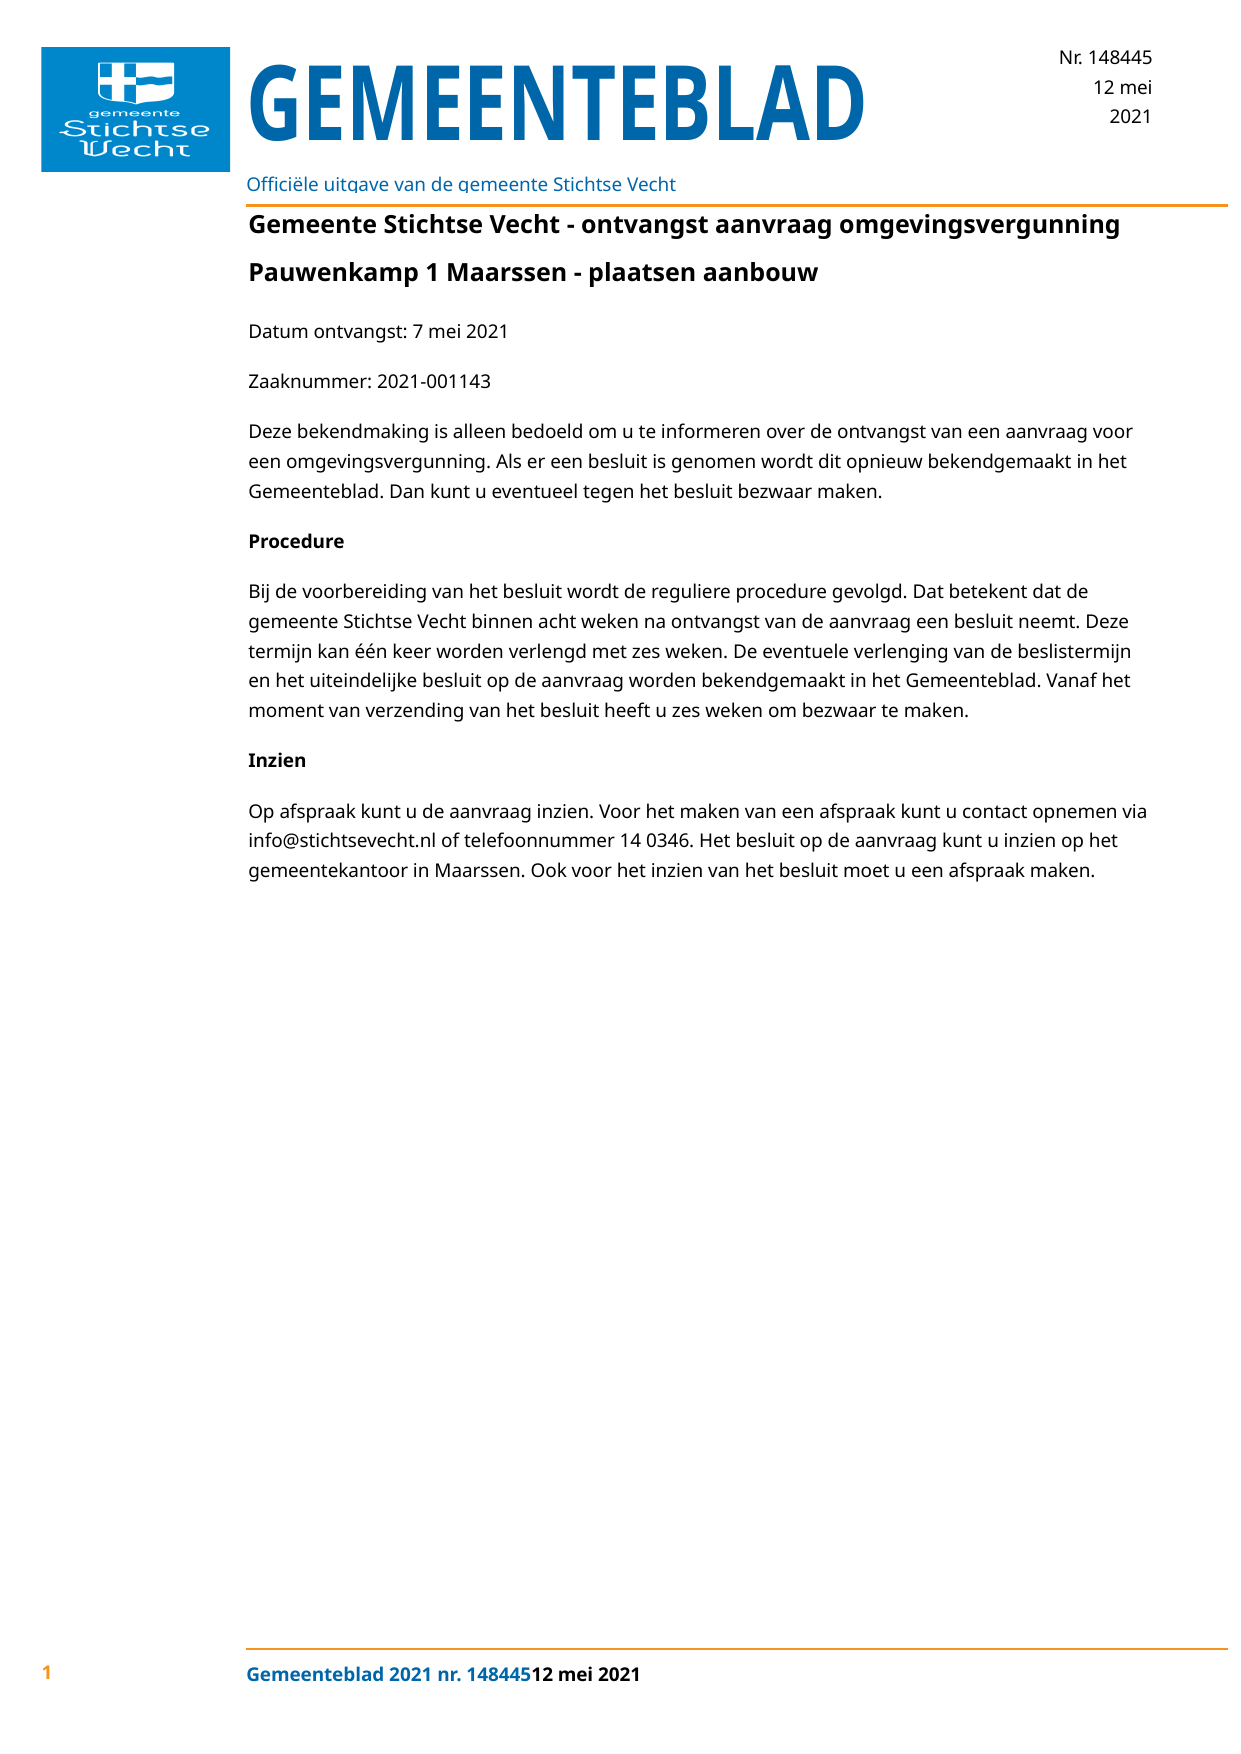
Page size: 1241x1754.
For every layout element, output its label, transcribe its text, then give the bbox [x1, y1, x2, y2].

text Datum ontvangst: 7 mei 2021 [248, 318, 1152, 344]
picture [137, 63, 174, 103]
picture [99, 63, 135, 101]
text Op afspraak kunt u de aanvraag inzien. Voor het maken van een afspraak kunt u contact opnemen via info@stichtsevecht.nl of telefoonnummer 14 0346. Het besluit op de aanvraag kunt u inzien op het gemeentekantoor in Maarssen. Ook voor het inzien van het besluit moet u een afspraak maken. [248, 798, 1152, 883]
text Zaaknummer: 2021-001143 [248, 368, 1152, 394]
text Bij de voorbereiding van het besluit wordt de reguliere procedure gevolgd. Dat betekent dat de gemeente Stichtse Vecht binnen acht weken na ontvangst van de aanvraag een besluit neemt. Deze termijn kan één keer worden verlengd met zes weken. De eventuele verlenging van de beslistermijn en het uiteindelijke besluit op de aanvraag worden bekendgemaakt in het Gemeenteblad. Vanaf het moment van verzending van het besluit heeft u zes weken om bezwaar te maken. [248, 579, 1152, 723]
text Deze bekendmaking is alleen bedoeld om u te informeren over de ontvangst van een aanvraag voor een omgevingsvergunning. Als er een besluit is genomen wordt dit opnieuw bekendgemaakt in het Gemeenteblad. Dan kunt u eventueel tegen het besluit bezwaar maken. [248, 419, 1152, 504]
text Gemeente Stichtse Vecht - ontvangst aanvraag omgevingsvergunning Pauwenkamp 1 Maarssen - plaatsen aanbouw [248, 207, 1152, 288]
text Inzien [248, 747, 1152, 773]
text Procedure [248, 528, 1152, 554]
